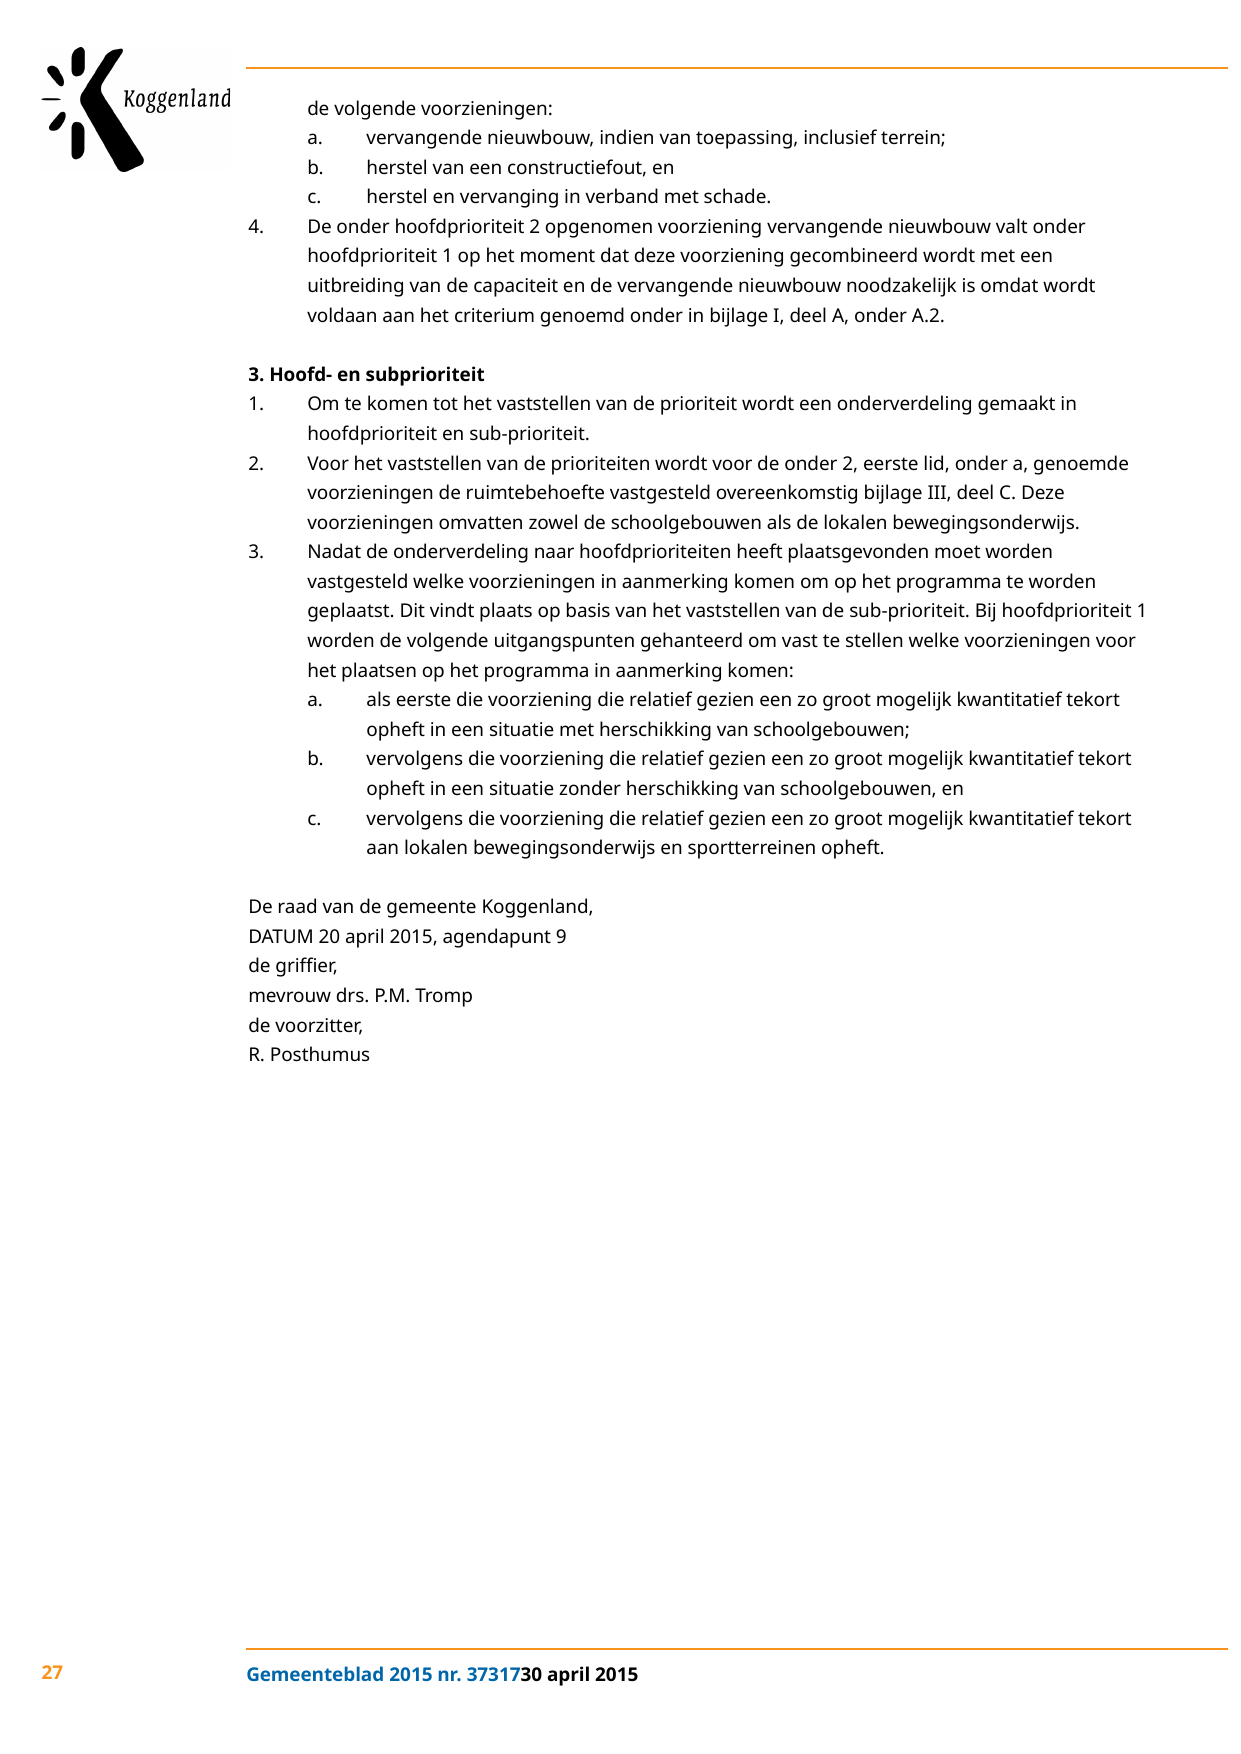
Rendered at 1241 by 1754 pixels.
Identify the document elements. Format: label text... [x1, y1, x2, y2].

list Voor het vaststellen van de prioriteiten wordt voor de onder 2, eerste lid, onder a, genoemde voorzieningen de ruimtebehoefte vastgesteld overeenkomstig bijlage III, deel C. Deze voorzieningen omvatten zowel de schoolgebouwen als de lokalen bewegingsonderwijs. [248, 450, 1152, 535]
text R. Posthumus [248, 1041, 1152, 1067]
list herstel van een constructiefout, en [307, 154, 1152, 180]
list vervangende nieuwbouw, indien van toepassing, inclusief terrein; [307, 124, 1152, 150]
list vervolgens die voorziening die relatief gezien een zo groot mogelijk kwantitatief tekort opheft in een situatie zonder herschikking van schoolgebouwen, en [307, 746, 1152, 801]
list herstel en vervanging in verband met schade. [307, 183, 1152, 209]
text de griffier, [248, 953, 1152, 978]
text mevrouw drs. P.M. Tromp [248, 982, 1152, 1008]
list de volgende voorzieningen: [248, 95, 1152, 121]
text 3. Hoofd- en subprioriteit [248, 361, 1152, 387]
list Nadat de onderverdeling naar hoofdprioriteiten heeft plaatsgevonden moet worden vastgesteld welke voorzieningen in aanmerking komen om op het programma te worden geplaatst. Dit vindt plaats op basis van het vaststellen van de sub-prioriteit. Bij hoofdprioriteit 1 worden de volgende uitgangspunten gehanteerd om vast te stellen welke voorzieningen voor het plaatsen op het programma in aanmerking komen: [248, 538, 1152, 683]
list als eerste die voorziening die relatief gezien een zo groot mogelijk kwantitatief tekort opheft in een situatie met herschikking van schoolgebouwen; [307, 686, 1152, 742]
list vervolgens die voorziening die relatief gezien een zo groot mogelijk kwantitatief tekort aan lokalen bewegingsonderwijs en sportterreinen opheft. [307, 805, 1152, 860]
text DATUM 20 april 2015, agendapunt 9 [248, 923, 1152, 949]
text de voorzitter, [248, 1012, 1152, 1038]
picture [41, 47, 231, 172]
text De raad van de gemeente Koggenland, [248, 893, 1152, 919]
list Om te komen tot het vaststellen van de prioriteit wordt een onderverdeling gemaakt in hoofdprioriteit en sub-prioriteit. [248, 391, 1152, 446]
list De onder hoofdprioriteit 2 opgenomen voorziening vervangende nieuwbouw valt onder hoofdprioriteit 1 op het moment dat deze voorziening gecombineerd wordt met een uitbreiding van de capaciteit en de vervangende nieuwbouw noodzakelijk is omdat wordt voldaan aan het criterium genoemd onder in bijlage I, deel A, onder A.2. [248, 213, 1152, 328]
